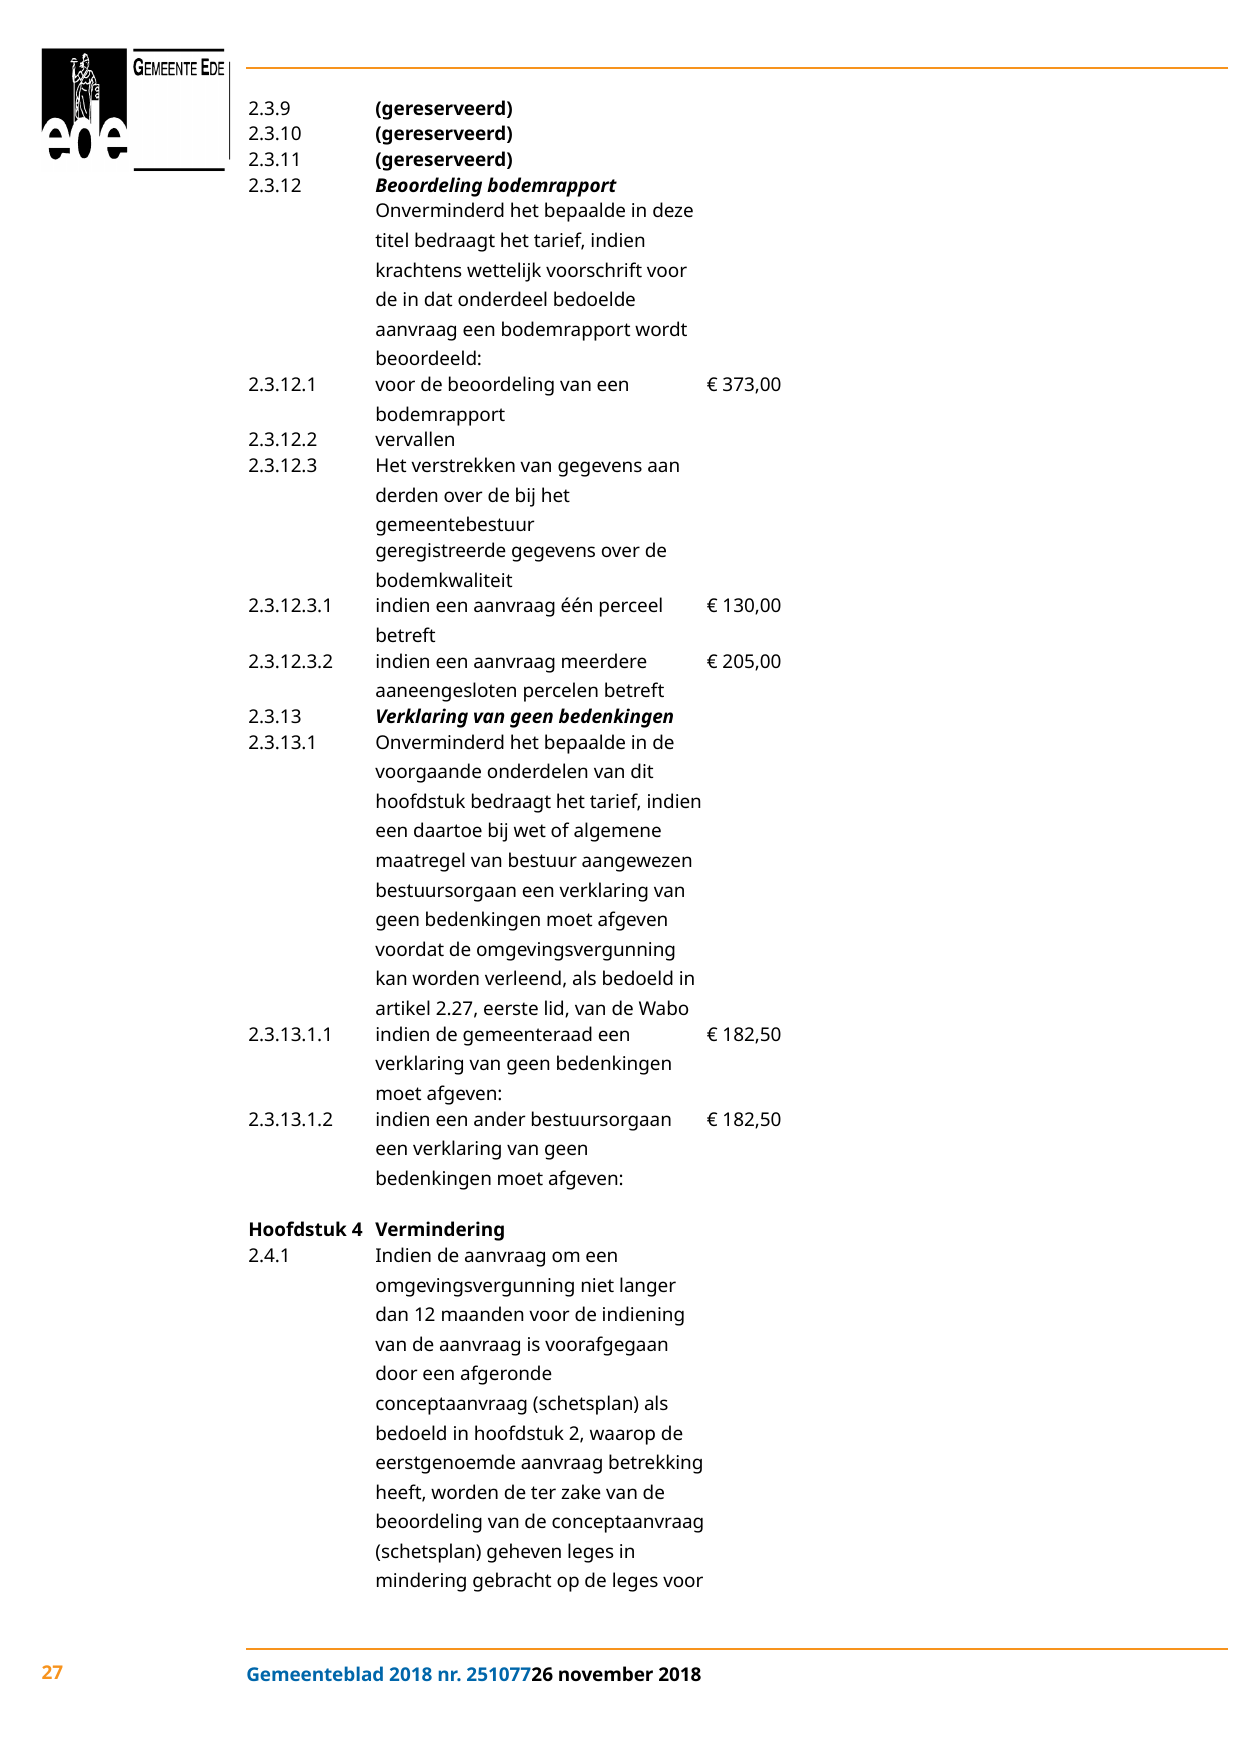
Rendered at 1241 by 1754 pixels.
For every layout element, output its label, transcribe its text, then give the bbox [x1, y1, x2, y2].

table_cell € 130,00 [707, 593, 897, 648]
table_cell [248, 198, 375, 371]
table_cell € 182,50 [707, 1106, 897, 1191]
table_cell 2.3.12.1 [248, 371, 375, 427]
table_cell [707, 1191, 897, 1216]
table_cell Onverminderd het bepaalde in de voorgaande onderdelen van dit hoofdstuk bedraagt het tarief, indien een daartoe bij wet of algemene maatregel van bestuur aangewezen bestuursorgaan een verklaring van geen bedenkingen moet afgeven voordat de omgevingsvergunning kan worden verleend, als bedoeld in artikel 2.27, eerste lid, van de Wabo [375, 729, 707, 1021]
table_cell [707, 703, 897, 729]
table_cell [707, 95, 897, 121]
table_cell indien een aanvraag één perceel betreft [375, 593, 707, 648]
table_cell 2.3.9 [248, 95, 375, 121]
table_cell [375, 1191, 707, 1216]
table_cell € 205,00 [707, 648, 897, 703]
table_cell 2.4.1 [248, 1242, 375, 1593]
table_cell [707, 729, 897, 1021]
table_cell [248, 1191, 375, 1216]
table_cell € 182,50 [707, 1021, 897, 1106]
table_cell geregistreerde gegevens over de bodemkwaliteit [375, 537, 707, 593]
table_cell [707, 453, 897, 537]
table_cell Hoofdstuk 4 [248, 1216, 375, 1242]
table_cell indien een aanvraag meerdere aaneengesloten percelen betreft [375, 648, 707, 703]
table_cell (gereserveerd) [375, 121, 707, 146]
table_cell vervallen [375, 427, 707, 452]
table_cell Vermindering [375, 1216, 707, 1242]
table_cell [248, 537, 375, 593]
table_cell 2.3.12 [248, 172, 375, 198]
table_cell Beoordeling bodemrapport [375, 172, 707, 198]
table_cell voor de beoordeling van een bodemrapport [375, 371, 707, 427]
table_cell [707, 427, 897, 452]
table_cell 2.3.12.2 [248, 427, 375, 452]
table_cell [707, 1242, 897, 1593]
table_cell Onverminderd het bepaalde in deze titel bedraagt het tarief, indien krachtens wettelijk voorschrift voor de in dat onderdeel bedoelde aanvraag een bodemrapport wordt beoordeeld: [375, 198, 707, 371]
table_cell 2.3.13.1.1 [248, 1021, 375, 1106]
table_cell € 373,00 [707, 371, 897, 427]
table_cell 2.3.11 [248, 146, 375, 172]
table_cell 2.3.13.1 [248, 729, 375, 1021]
table_cell Verklaring van geen bedenkingen [375, 703, 707, 729]
table_cell indien de gemeenteraad een verklaring van geen bedenkingen moet afgeven: [375, 1021, 707, 1106]
table_cell [707, 172, 897, 198]
table_cell 2.3.12.3.2 [248, 648, 375, 703]
table_cell [707, 1216, 897, 1242]
table_cell (gereserveerd) [375, 146, 707, 172]
table_cell (gereserveerd) [375, 95, 707, 121]
picture [41, 47, 231, 172]
table_cell Het verstrekken van gegevens aan derden over de bij het gemeentebestuur [375, 453, 707, 537]
table_cell 2.3.13.1.2 [248, 1106, 375, 1191]
table_cell [707, 198, 897, 371]
table_cell [707, 146, 897, 172]
table_cell [707, 121, 897, 146]
table_cell [707, 537, 897, 593]
table_cell Indien de aanvraag om een omgevingsvergunning niet langer dan 12 maanden voor de indiening van de aanvraag is voorafgegaan door een afgeronde conceptaanvraag (schetsplan) als bedoeld in hoofdstuk 2, waarop de eerstgenoemde aanvraag betrekking heeft, worden de ter zake van de beoordeling van de conceptaanvraag (schetsplan) geheven leges in mindering gebracht op de leges voor [375, 1242, 707, 1593]
table_cell 2.3.13 [248, 703, 375, 729]
table_cell 2.3.10 [248, 121, 375, 146]
table_cell 2.3.12.3.1 [248, 593, 375, 648]
table_cell indien een ander bestuursorgaan een verklaring van geen bedenkingen moet afgeven: [375, 1106, 707, 1191]
table_cell 2.3.12.3 [248, 453, 375, 537]
